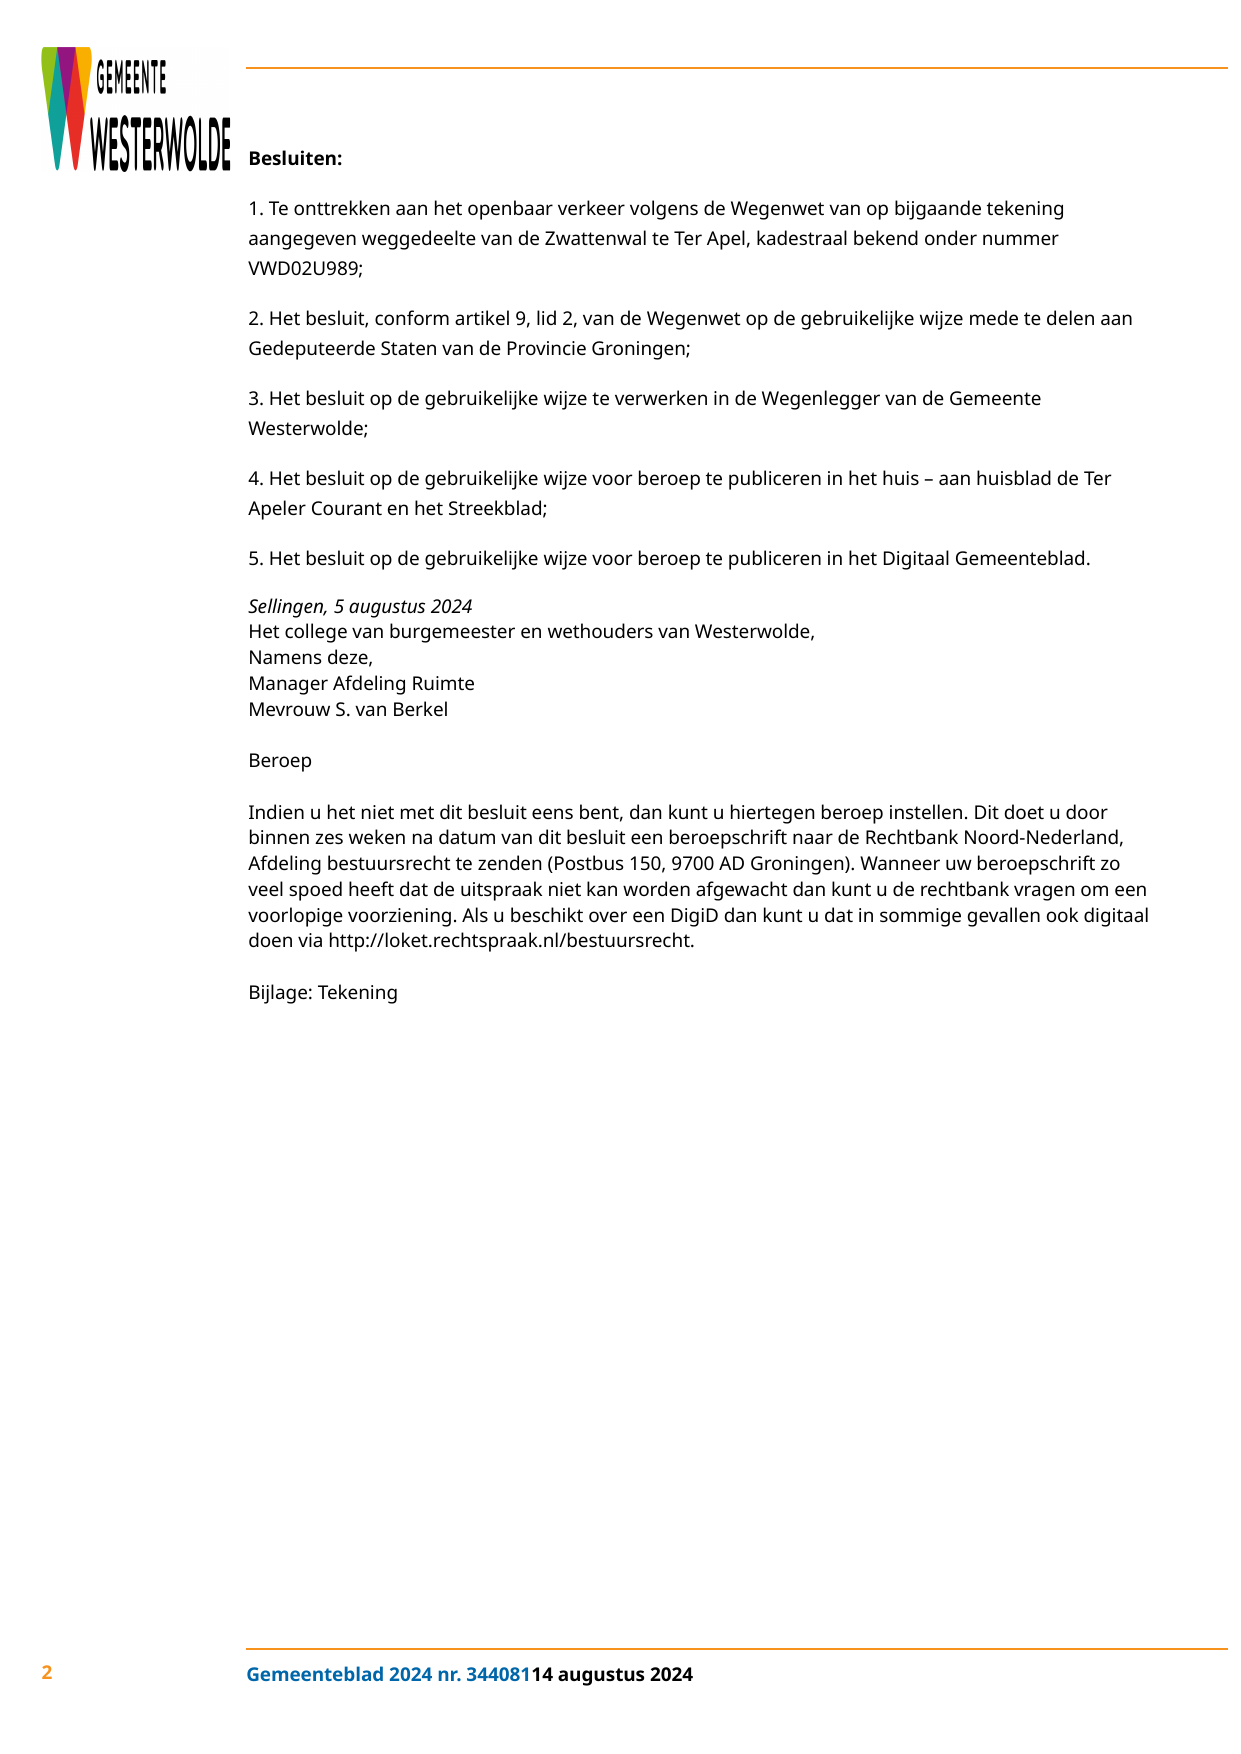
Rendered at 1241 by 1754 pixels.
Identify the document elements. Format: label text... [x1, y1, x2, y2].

picture [41, 47, 231, 172]
text Beroep [248, 747, 1152, 773]
text 5. Het besluit op de gebruikelijke wijze voor beroep te publiceren in het Digitaal Gemeenteblad. [248, 545, 1152, 571]
text 4. Het besluit op de gebruikelijke wijze voor beroep te publiceren in het huis – aan huisblad de Ter Apeler Courant en het Streekblad; [248, 465, 1152, 521]
text Het college van burgemeester en wethouders van Westerwolde, [248, 619, 1152, 644]
text Manager Afdeling Ruimte [248, 670, 1152, 696]
text Indien u het niet met dit besluit eens bent, dan kunt u hiertegen beroep instellen. Dit doet u door binnen zes weken na datum van dit besluit een beroepschrift naar de Rechtbank Noord-Nederland, Afdeling bestuursrecht te zenden (Postbus 150, 9700 AD Groningen). Wanneer uw beroepschrift zo veel spoed heeft dat de uitspraak niet kan worden afgewacht dan kunt u de rechtbank vragen om een voorlopige voorziening. Als u beschikt over een DigiD dan kunt u dat in sommige gevallen ook digitaal doen via http://loket.rechtspraak.nl/bestuursrecht. [248, 799, 1152, 953]
text Sellingen, 5 augustus 2024 [248, 593, 1152, 619]
text Besluiten: [248, 145, 1152, 171]
text 3. Het besluit op de gebruikelijke wijze te verwerken in de Wegenlegger van de Gemeente Westerwolde; [248, 385, 1152, 441]
text 2. Het besluit, conform artikel 9, lid 2, van de Wegenwet op de gebruikelijke wijze mede te delen aan Gedeputeerde Staten van de Provincie Groningen; [248, 305, 1152, 361]
text 1. Te onttrekken aan het openbaar verkeer volgens de Wegenwet van op bijgaande tekening aangegeven weggedeelte van de Zwattenwal te Ter Apel, kadestraal bekend onder nummer VWD02U989; [248, 196, 1152, 281]
text Mevrouw S. van Berkel [248, 696, 1152, 722]
text Namens deze, [248, 644, 1152, 670]
text Bijlage: Tekening [248, 979, 1152, 1005]
